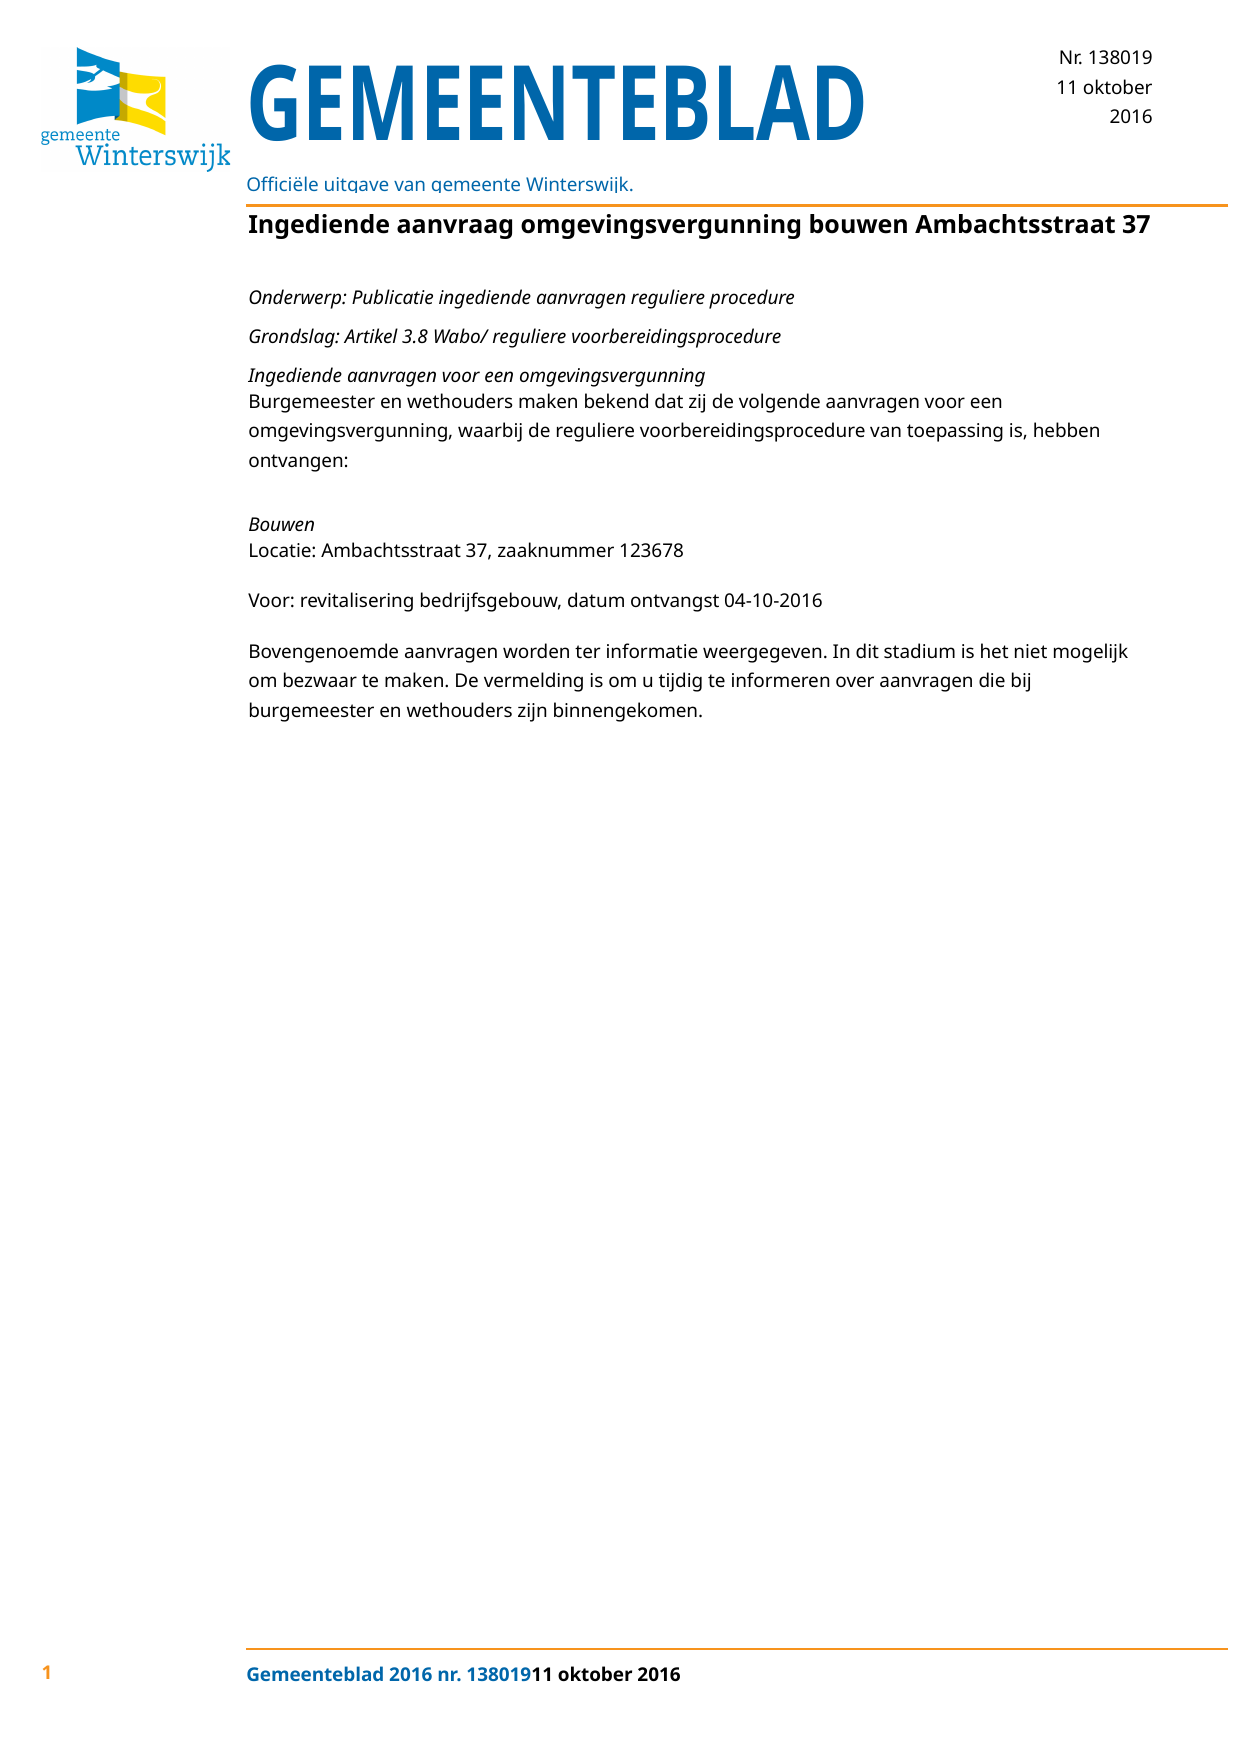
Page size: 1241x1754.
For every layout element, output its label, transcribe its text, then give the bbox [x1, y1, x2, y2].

text Onderwerp: Publicatie ingediende aanvragen reguliere procedure [248, 284, 1152, 309]
text Ingediende aanvragen voor een omgevingsvergunning [248, 362, 1152, 388]
text Bovengenoemde aanvragen worden ter informatie weergegeven. In dit stadium is het niet mogelijk om bezwaar te maken. De vermelding is om u tijdig te informeren over aanvragen die bij burgemeester en wethouders zijn binnengekomen. [248, 638, 1152, 723]
text Grondslag: Artikel 3.8 Wabo/ reguliere voorbereidingsprocedure [248, 323, 1152, 349]
text Ingediende aanvraag omgevingsvergunning bouwen Ambachtsstraat 37 [248, 207, 1152, 241]
picture [225, 153, 231, 162]
text Locatie: Ambachtsstraat 37, zaaknummer 123678 [248, 537, 1152, 563]
picture [41, 47, 231, 172]
text Bouwen [248, 511, 1152, 537]
text Burgemeester en wethouders maken bekend dat zij de volgende aanvragen voor een omgevingsvergunning, waarbij de reguliere voorbereidingsprocedure van toepassing is, hebben ontvangen: [248, 388, 1152, 473]
text Voor: revitalisering bedrijfsgebouw, datum ontvangst 04-10-2016 [248, 587, 1152, 613]
